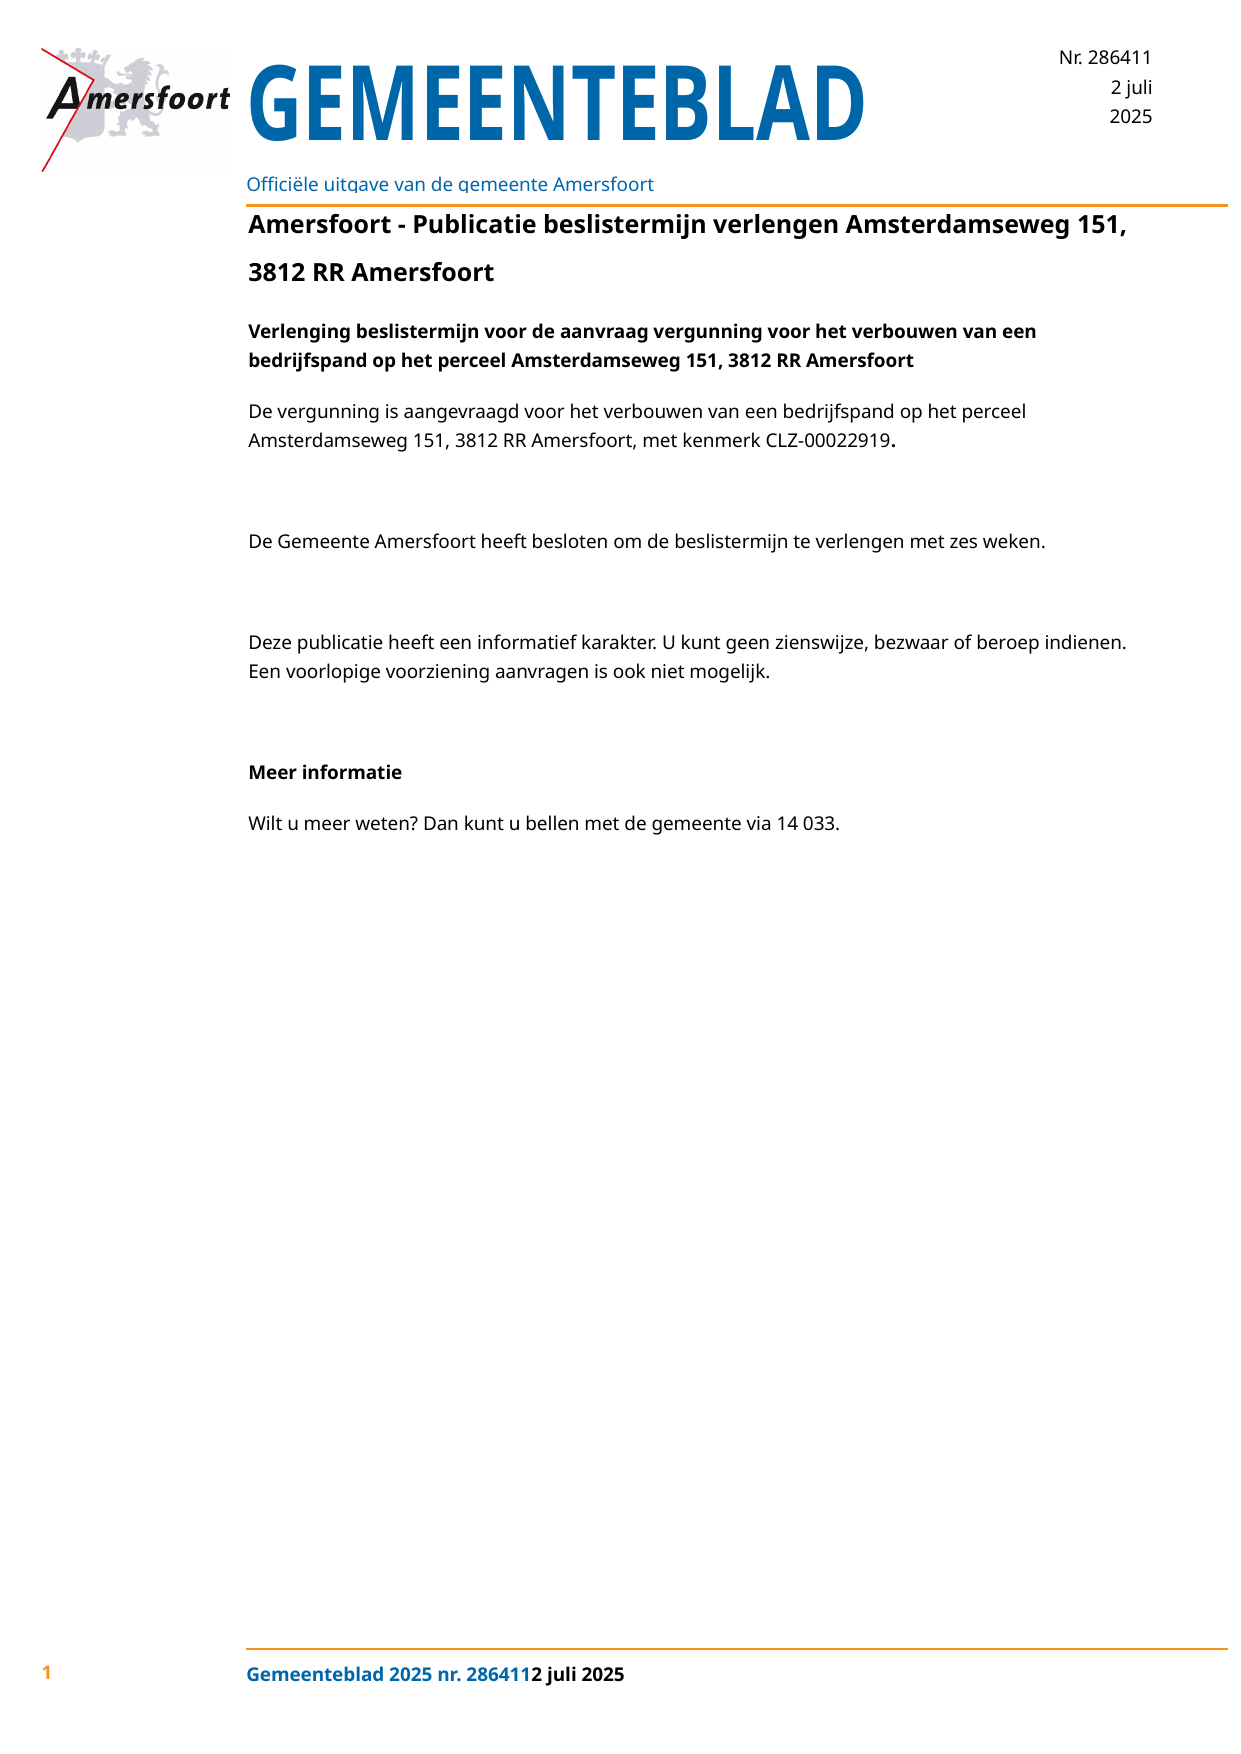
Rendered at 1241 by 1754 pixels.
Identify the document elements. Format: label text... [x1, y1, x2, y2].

text Verlenging beslistermijn voor de aanvraag vergunning voor het verbouwen van een bedrijfspand op het perceel Amsterdamseweg 151, 3812 RR Amersfoort [248, 318, 1152, 373]
text Meer informatie [248, 759, 1152, 785]
text Wilt u meer weten? Dan kunt u bellen met de gemeente via 14 033. [248, 810, 1152, 836]
text De Gemeente Amersfoort heeft besloten om de beslistermijn te verlengen met zes weken. [248, 528, 1152, 554]
text Deze publicatie heeft een informatief karakter. U kunt geen zienswijze, bezwaar of beroep indienen. Een voorlopige voorziening aanvragen is ook niet mogelijk. [248, 629, 1152, 684]
picture [41, 47, 231, 172]
text Amersfoort - Publicatie beslistermijn verlengen Amsterdamseweg 151, 3812 RR Amersfoort [248, 207, 1152, 288]
text De vergunning is aangevraagd voor het verbouwen van een bedrijfspand op het perceel Amsterdamseweg 151, 3812 RR Amersfoort, met kenmerk CLZ-00022919. [248, 398, 1152, 453]
